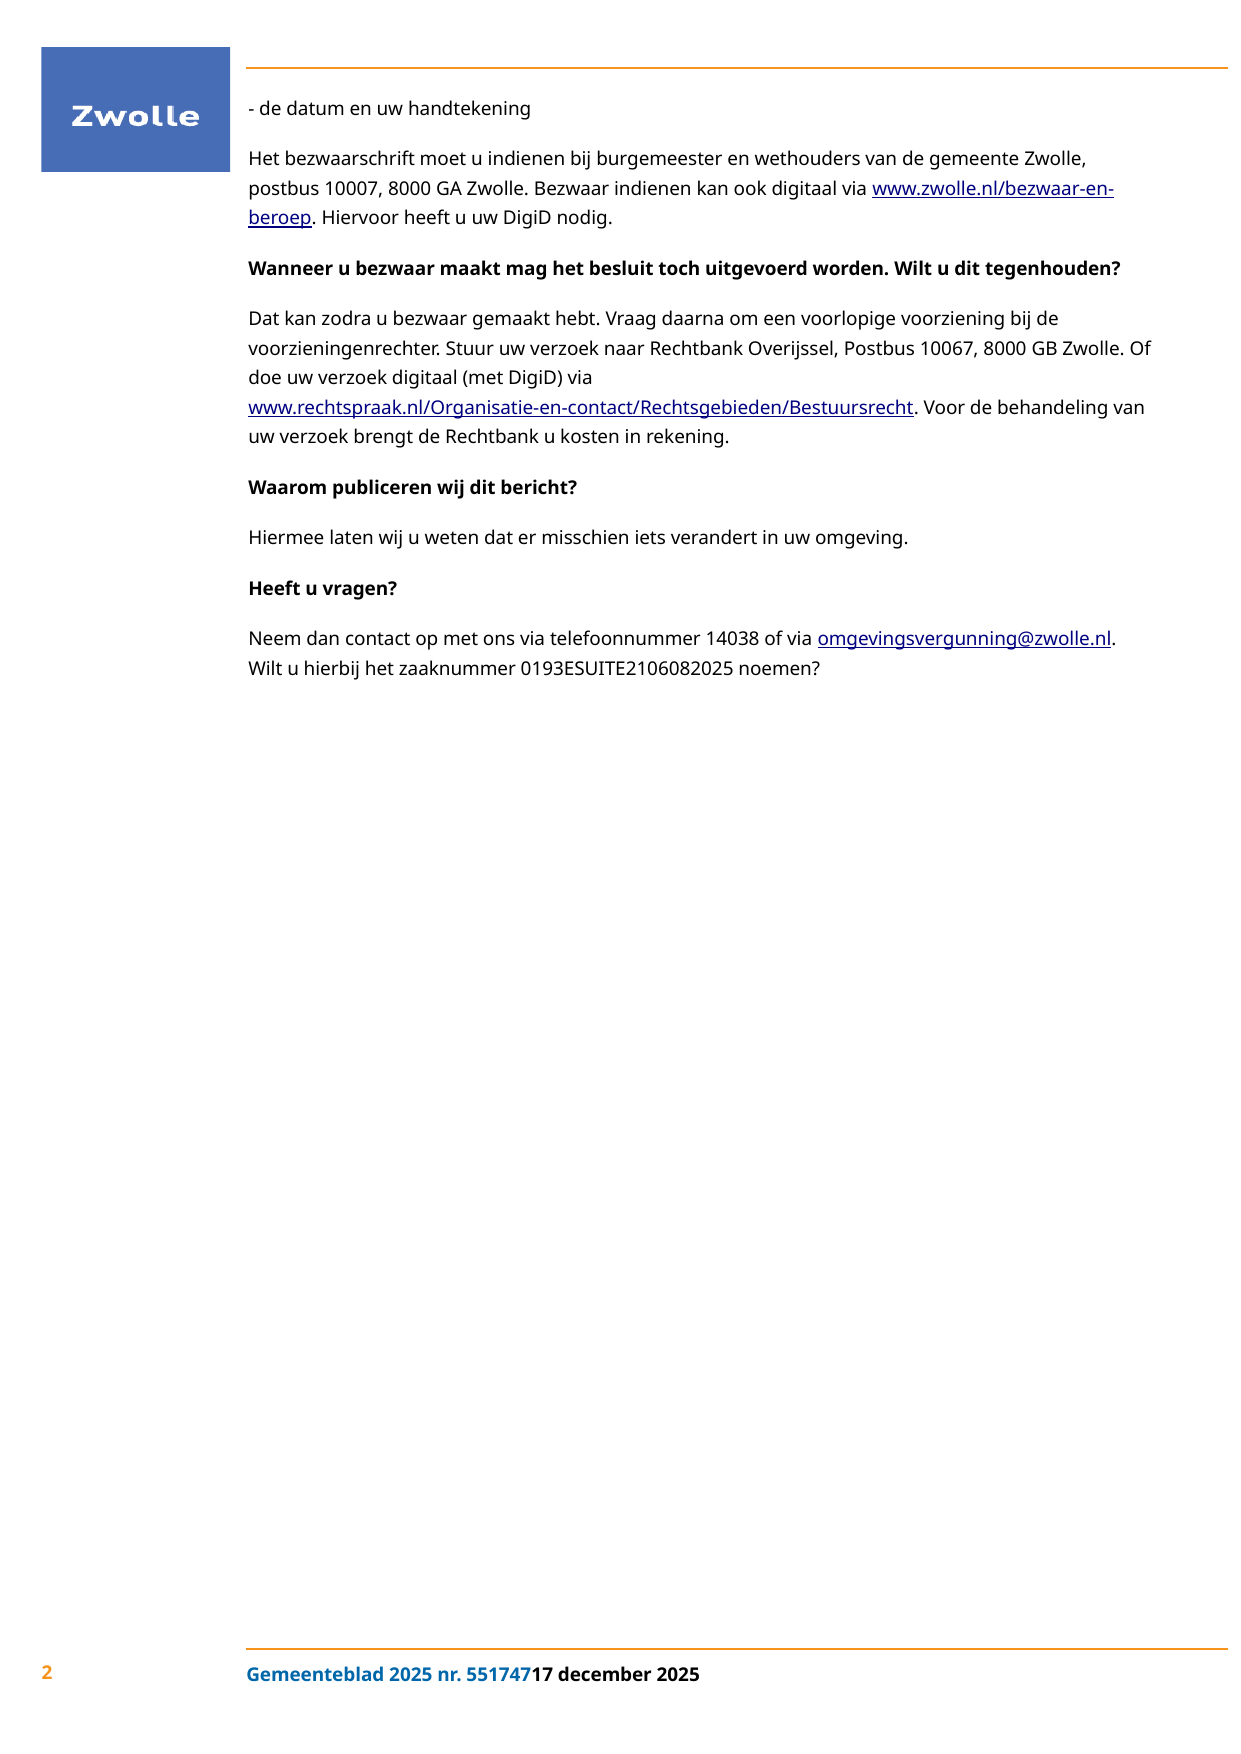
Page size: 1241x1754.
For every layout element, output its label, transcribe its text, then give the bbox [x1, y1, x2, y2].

text Hiermee laten wij u weten dat er misschien iets verandert in uw omgeving. [248, 524, 1152, 550]
text Neem dan contact op met ons via telefoonnummer 14038 of via omgevingsvergunning@zwolle.nl. Wilt u hierbij het zaaknummer 0193ESUITE2106082025 noemen? [248, 625, 1152, 681]
text Het bezwaarschrift moet u indienen bij burgemeester en wethouders van de gemeente Zwolle, postbus 10007, 8000 GA Zwolle. Bezwaar indienen kan ook digitaal via www.zwolle.nl/bezwaar-en-beroep. Hiervoor heeft u uw DigiD nodig. [248, 145, 1152, 230]
picture [41, 47, 231, 172]
text Heeft u vragen? [248, 575, 1152, 601]
text Dat kan zodra u bezwaar gemaakt hebt. Vraag daarna om een voorlopige voorziening bij de voorzieningenrechter. Stuur uw verzoek naar Rechtbank Overijssel, Postbus 10067, 8000 GB Zwolle. Of doe uw verzoek digitaal (met DigiD) via www.rechtspraak.nl/Organisatie-en-contact/Rechtsgebieden/Bestuursrecht. Voor de behandeling van uw verzoek brengt de Rechtbank u kosten in rekening. [248, 305, 1152, 449]
text - de datum en uw handtekening [248, 95, 1152, 121]
text Wanneer u bezwaar maakt mag het besluit toch uitgevoerd worden. Wilt u dit tegenhouden? [248, 255, 1152, 281]
text Waarom publiceren wij dit bericht? [248, 474, 1152, 500]
